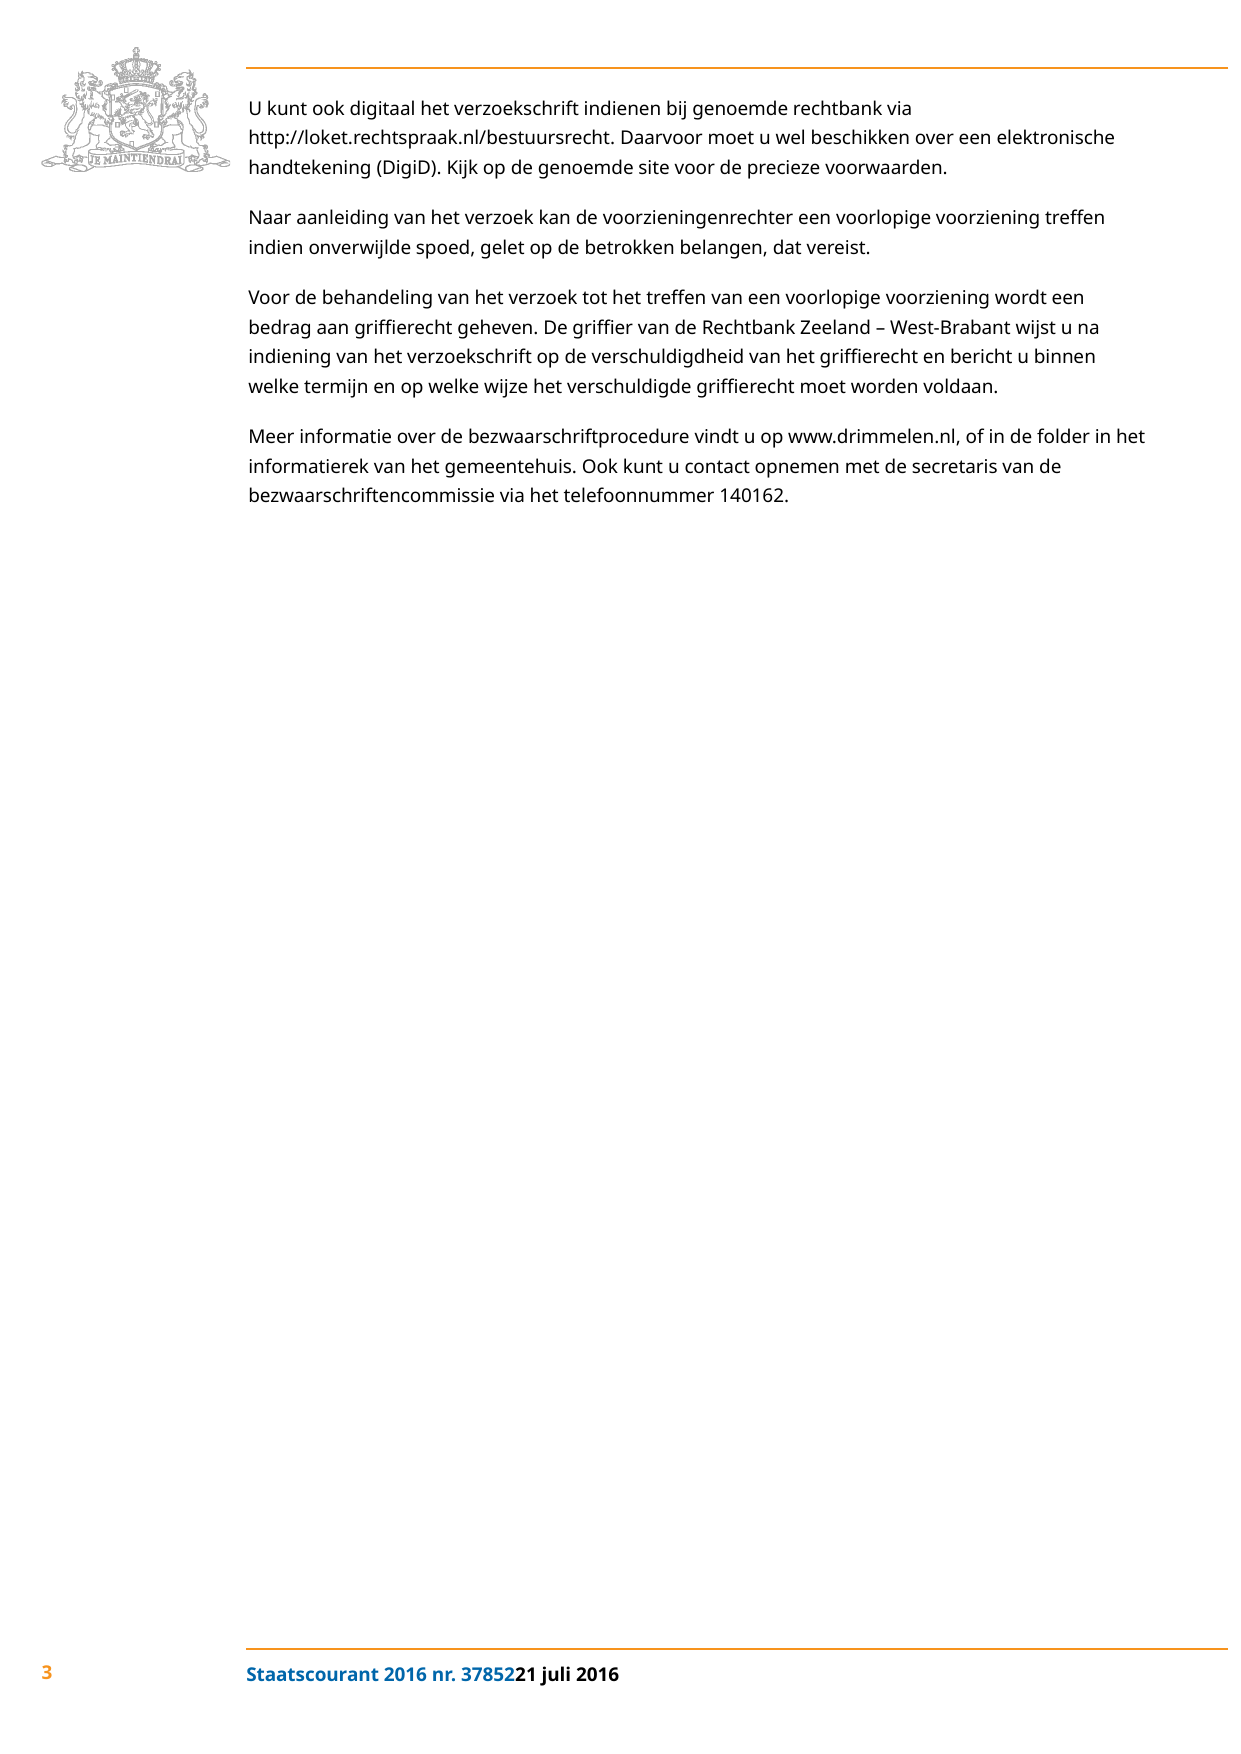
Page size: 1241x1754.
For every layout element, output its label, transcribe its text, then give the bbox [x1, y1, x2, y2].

text Naar aanleiding van het verzoek kan de voorzieningenrechter een voorlopige voorziening treffen indien onverwijlde spoed, gelet op de betrokken belangen, dat vereist. [248, 204, 1152, 260]
text Meer informatie over de bezwaarschriftprocedure vindt u op www.drimmelen.nl, of in de folder in het informatierek van het gemeentehuis. Ook kunt u contact opnemen met de secretaris van de bezwaarschriftencommissie via het telefoonnummer 140162. [248, 423, 1152, 508]
picture [41, 47, 231, 172]
text Voor de behandeling van het verzoek tot het treffen van een voorlopige voorziening wordt een bedrag aan griffierecht geheven. De griffier van de Rechtbank Zeeland – West-Brabant wijst u na indiening van het verzoekschrift op de verschuldigdheid van het griffierecht en bericht u binnen welke termijn en op welke wijze het verschuldigde griffierecht moet worden voldaan. [248, 284, 1152, 399]
text U kunt ook digitaal het verzoekschrift indienen bij genoemde rechtbank via http://loket.rechtspraak.nl/bestuursrecht. Daarvoor moet u wel beschikken over een elektronische handtekening (DigiD). Kijk op de genoemde site voor de precieze voorwaarden. [248, 95, 1152, 180]
